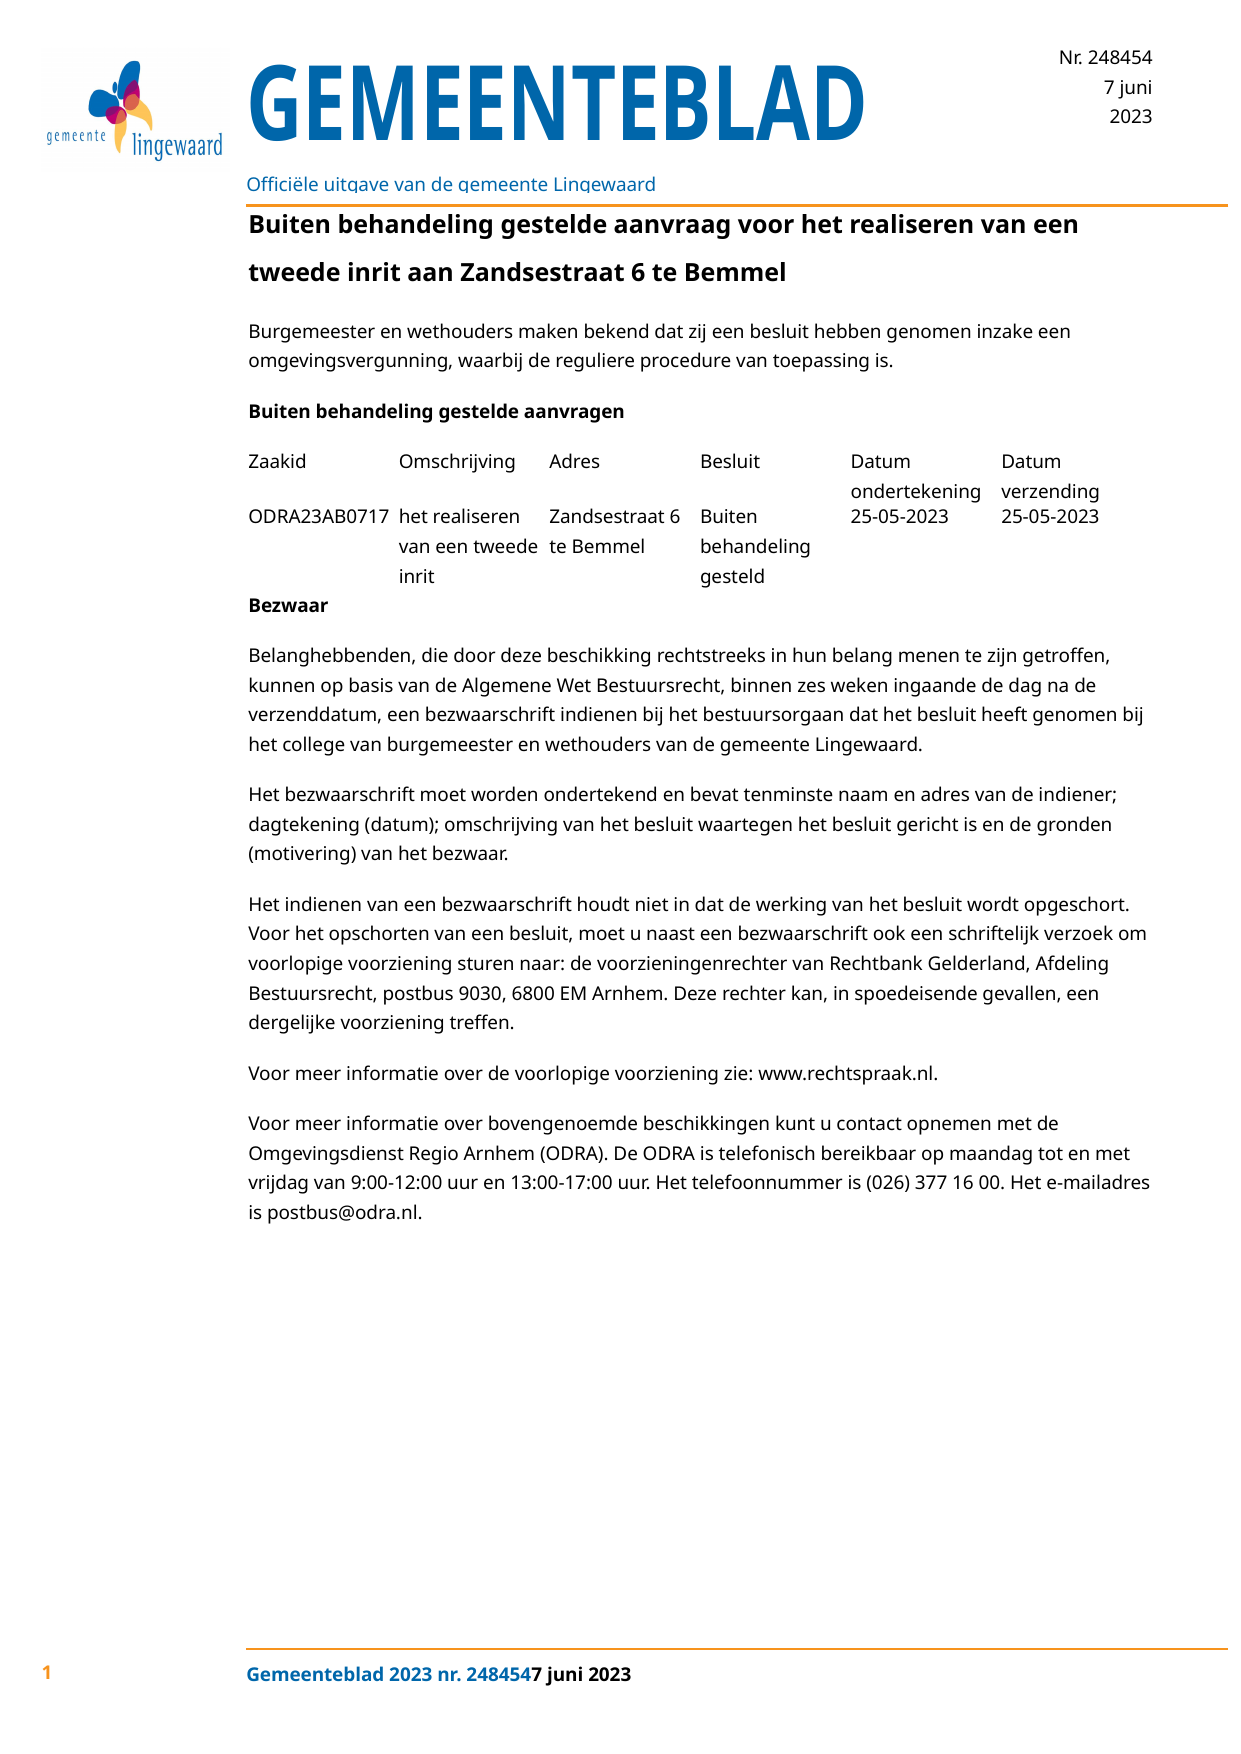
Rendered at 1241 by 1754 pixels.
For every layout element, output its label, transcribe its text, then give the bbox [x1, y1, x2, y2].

table_header Adres [549, 449, 700, 504]
table_header Datum verzending [1001, 449, 1152, 504]
table_header Besluit [700, 449, 850, 504]
text Het bezwaarschrift moet worden ondertekend en bevat tenminste naam en adres van de indiener; dagtekening (datum); omschrijving van het besluit waartegen het besluit gericht is en de gronden (motivering) van het bezwaar. [248, 781, 1152, 866]
text Belanghebbenden, die door deze beschikking rechtstreeks in hun belang menen te zijn getroffen, kunnen op basis van de Algemene Wet Bestuursrecht, binnen zes weken ingaande de dag na de verzenddatum, een bezwaarschrift indienen bij het bestuursorgaan dat het besluit heeft genomen bij het college van burgemeester en wethouders van de gemeente Lingewaard. [248, 642, 1152, 757]
text Buiten behandeling gestelde aanvraag voor het realiseren van een tweede inrit aan Zandsestraat 6 te Bemmel [248, 207, 1152, 288]
table_cell Buiten behandeling gesteld [700, 504, 850, 589]
text Buiten behandeling gestelde aanvragen [248, 398, 1152, 424]
table_cell het realiseren van een tweede inrit [399, 504, 549, 589]
table_cell ODRA23AB0717 [248, 504, 398, 589]
text Het indienen van een bezwaarschrift houdt niet in dat de werking van het besluit wordt opgeschort. Voor het opschorten van een besluit, moet u naast een bezwaarschrift ook een schriftelijk verzoek om voorlopige voorziening sturen naar: de voorzieningenrechter van Rechtbank Gelderland, Afdeling Bestuursrecht, postbus 9030, 6800 EM Arnhem. Deze rechter kan, in spoedeisende gevallen, een dergelijke voorziening treffen. [248, 891, 1152, 1035]
text Burgemeester en wethouders maken bekend dat zij een besluit hebben genomen inzake een omgevingsvergunning, waarbij de reguliere procedure van toepassing is. [248, 318, 1152, 373]
table_cell 25-05-2023 [850, 504, 1001, 589]
text Bezwaar [248, 592, 1152, 618]
table_cell 25-05-2023 [1001, 504, 1152, 589]
table_cell Zandsestraat 6 te Bemmel [549, 504, 700, 589]
table_header Zaakid [248, 449, 398, 504]
text Voor meer informatie over de voorlopige voorziening zie: www.rechtspraak.nl. [248, 1060, 1152, 1086]
picture [41, 47, 231, 172]
text Voor meer informatie over bovengenoemde beschikkingen kunt u contact opnemen met de Omgevingsdienst Regio Arnhem (ODRA). De ODRA is telefonisch bereikbaar op maandag tot en met vrijdag van 9:00-12:00 uur en 13:00-17:00 uur. Het telefoonnummer is (026) 377 16 00. Het e-mailadres is postbus@odra.nl. [248, 1110, 1152, 1225]
table_header Datum ondertekening [850, 449, 1001, 504]
table_header Omschrijving [399, 449, 549, 504]
